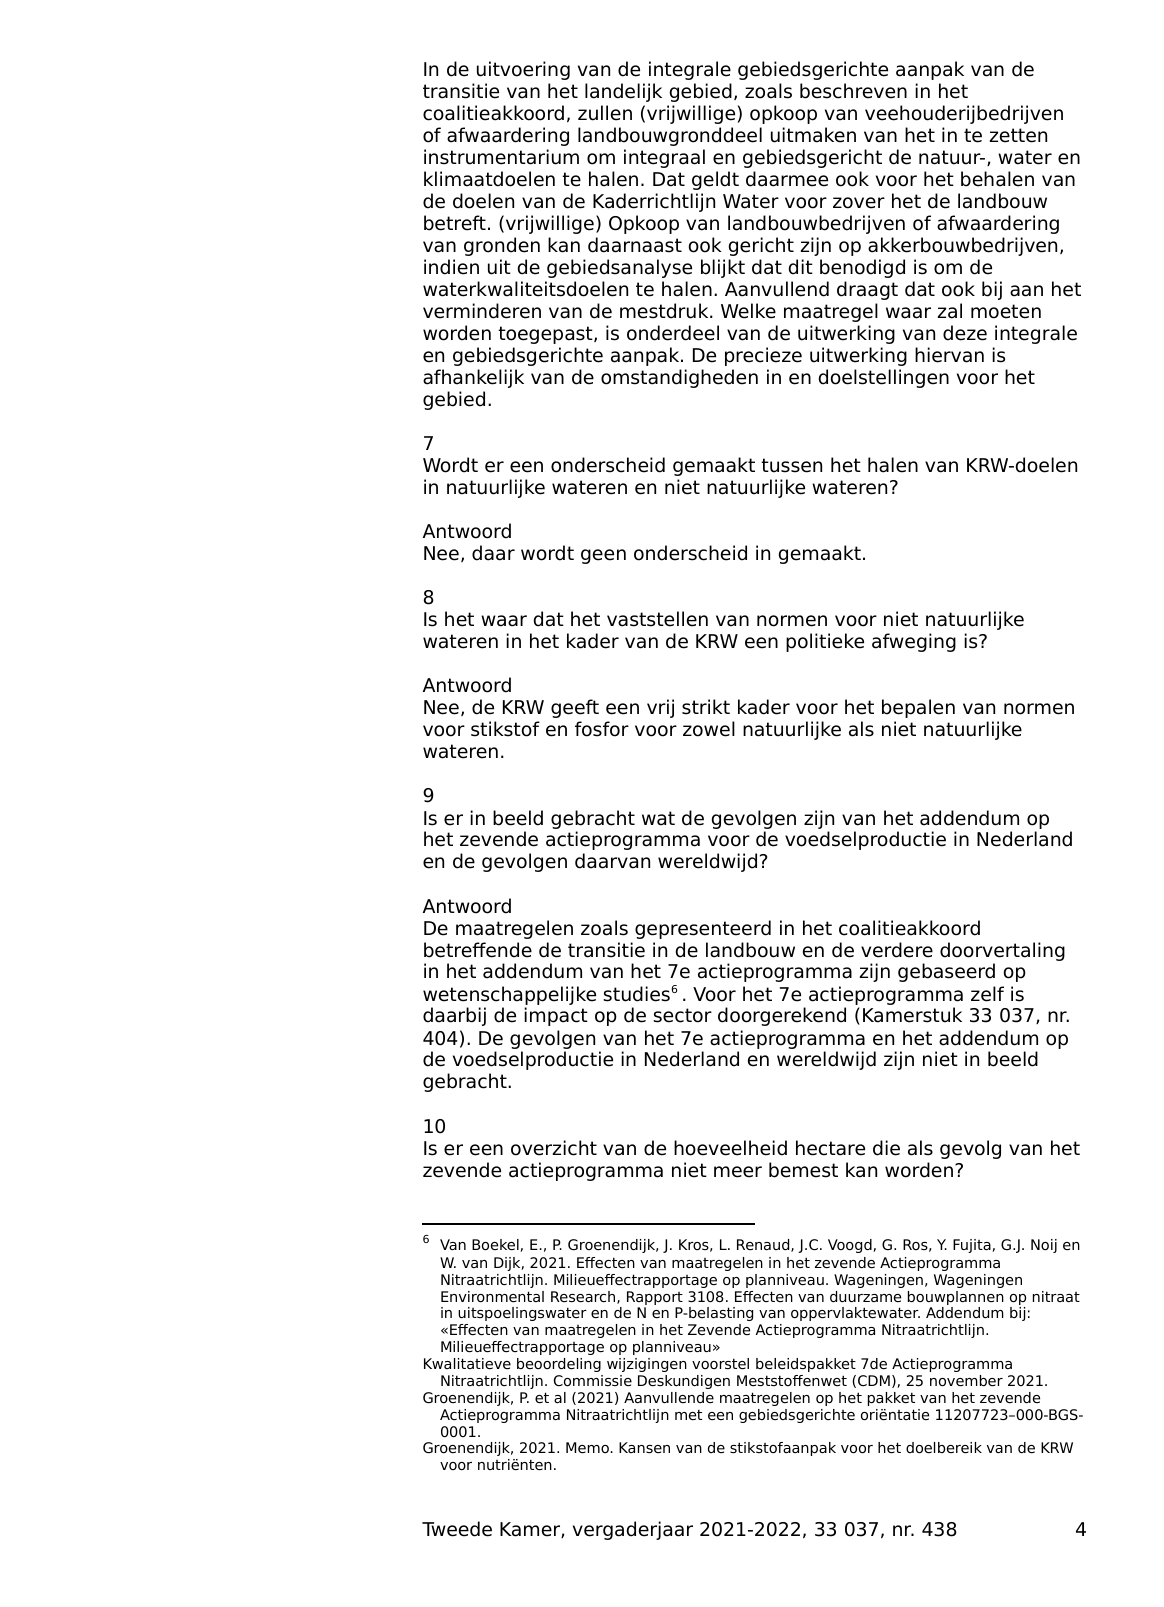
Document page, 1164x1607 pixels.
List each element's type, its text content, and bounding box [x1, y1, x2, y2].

text Nee, de KRW geeft een vrij strikt kader voor het bepalen van normen voor stikstof en fosfor voor zowel natuurlijke als niet natuurlijke wateren. [422, 697, 1087, 763]
text In de uitvoering van de integrale gebiedsgerichte aanpak van de transitie van het landelijk gebied, zoals beschreven in het coalitieakkoord, zullen (vrijwillige) opkoop van veehouderijbedrijven of afwaardering landbouwgronddeel uitmaken van het in te zetten instrumentarium om integraal en gebiedsgericht de natuur-, water en klimaatdoelen te halen. Dat geldt daarmee ook voor het behalen van de doelen van de Kaderrichtlijn Water voor zover het de landbouw betreft. (vrijwillige) Opkoop van landbouwbedrijven of afwaardering van gronden kan daarnaast ook gericht zijn op akkerbouwbedrijven, indien uit de gebiedsanalyse blijkt dat dit benodigd is om de waterkwaliteitsdoelen te halen. Aanvullend draagt dat ook bij aan het verminderen van de mestdruk. Welke maatregel waar zal moeten worden toegepast, is onderdeel van de uitwerking van deze integrale en gebiedsgerichte aanpak. De precieze uitwerking hiervan is afhankelijk van de omstandigheden in en doelstellingen voor het gebied. [422, 59, 1087, 411]
text Antwoord [422, 521, 1087, 543]
text 8 [422, 587, 1087, 609]
text Groenendijk, P. et al (2021) Aanvullende maatregelen op het pakket van het zevende Actieprogramma Nitraatrichtlijn met een gebiedsgerichte oriëntatie 11207723–000-BGS-0001. [422, 1390, 1087, 1441]
text Is er een overzicht van de hoeveelheid hectare die als gevolg van het zevende actieprogramma niet meer bemest kan worden? [422, 1137, 1087, 1181]
text Nee, daar wordt geen onderscheid in gemaakt. [422, 543, 1087, 565]
text Is het waar dat het vaststellen van normen voor niet natuurlijke wateren in het kader van de KRW een politieke afweging is? [422, 609, 1087, 653]
text Kwalitatieve beoordeling wijzigingen voorstel beleidspakket 7de Actieprogramma Nitraatrichtlijn. Commissie Deskundigen Meststoffenwet (CDM), 25 november 2021. [422, 1356, 1087, 1390]
text Groenendijk, 2021. Memo. Kansen van de stikstofaanpak voor het doelbereik van de KRW voor nutriënten. [422, 1441, 1087, 1474]
text Antwoord [422, 675, 1087, 697]
text De maatregelen zoals gepresenteerd in het coalitieakkoord betreffende de transitie in de landbouw en de verdere doorvertaling in het addendum van het 7e actieprogramma zijn gebaseerd op wetenschappelijke studies. Voor het 7e actieprogramma zelf is daarbij de impact op de sector doorgerekend (Kamerstuk 33 037, nr. 404). De gevolgen van het 7e actieprogramma en het addendum op de voedselproductie in Nederland en wereldwijd zijn niet in beeld gebracht. [422, 917, 1087, 1093]
text 10 [422, 1116, 1087, 1137]
text Wordt er een onderscheid gemaakt tussen het halen van KRW-doelen in natuurlijke wateren en niet natuurlijke wateren? [422, 455, 1087, 499]
text Antwoord [422, 896, 1087, 917]
text 7 [422, 433, 1087, 455]
text Is er in beeld gebracht wat de gevolgen zijn van het addendum op het zevende actieprogramma voor de voedselproductie in Nederland en de gevolgen daarvan wereldwijd? [422, 807, 1087, 873]
text 9 [422, 785, 1087, 807]
text Van Boekel, E., P. Groenendijk, J. Kros, L. Renaud, J.C. Voogd, G. Ros, Y. Fujita, G.J. Noij en W. van Dijk, 2021. Effecten van maatregelen in het zevende Actieprogramma Nitraatrichtlijn. Milieueffectrapportage op planniveau. Wageningen, Wageningen Environmental Research, Rapport 3108. Effecten van duurzame bouwplannen op nitraat in uitspoelingswater en de N en P-belasting van oppervlaktewater. Addendum bij: «Effecten van maatregelen in het Zevende Actieprogramma Nitraatrichtlijn. Milieueffectrapportage op planniveau» [422, 1233, 1087, 1356]
